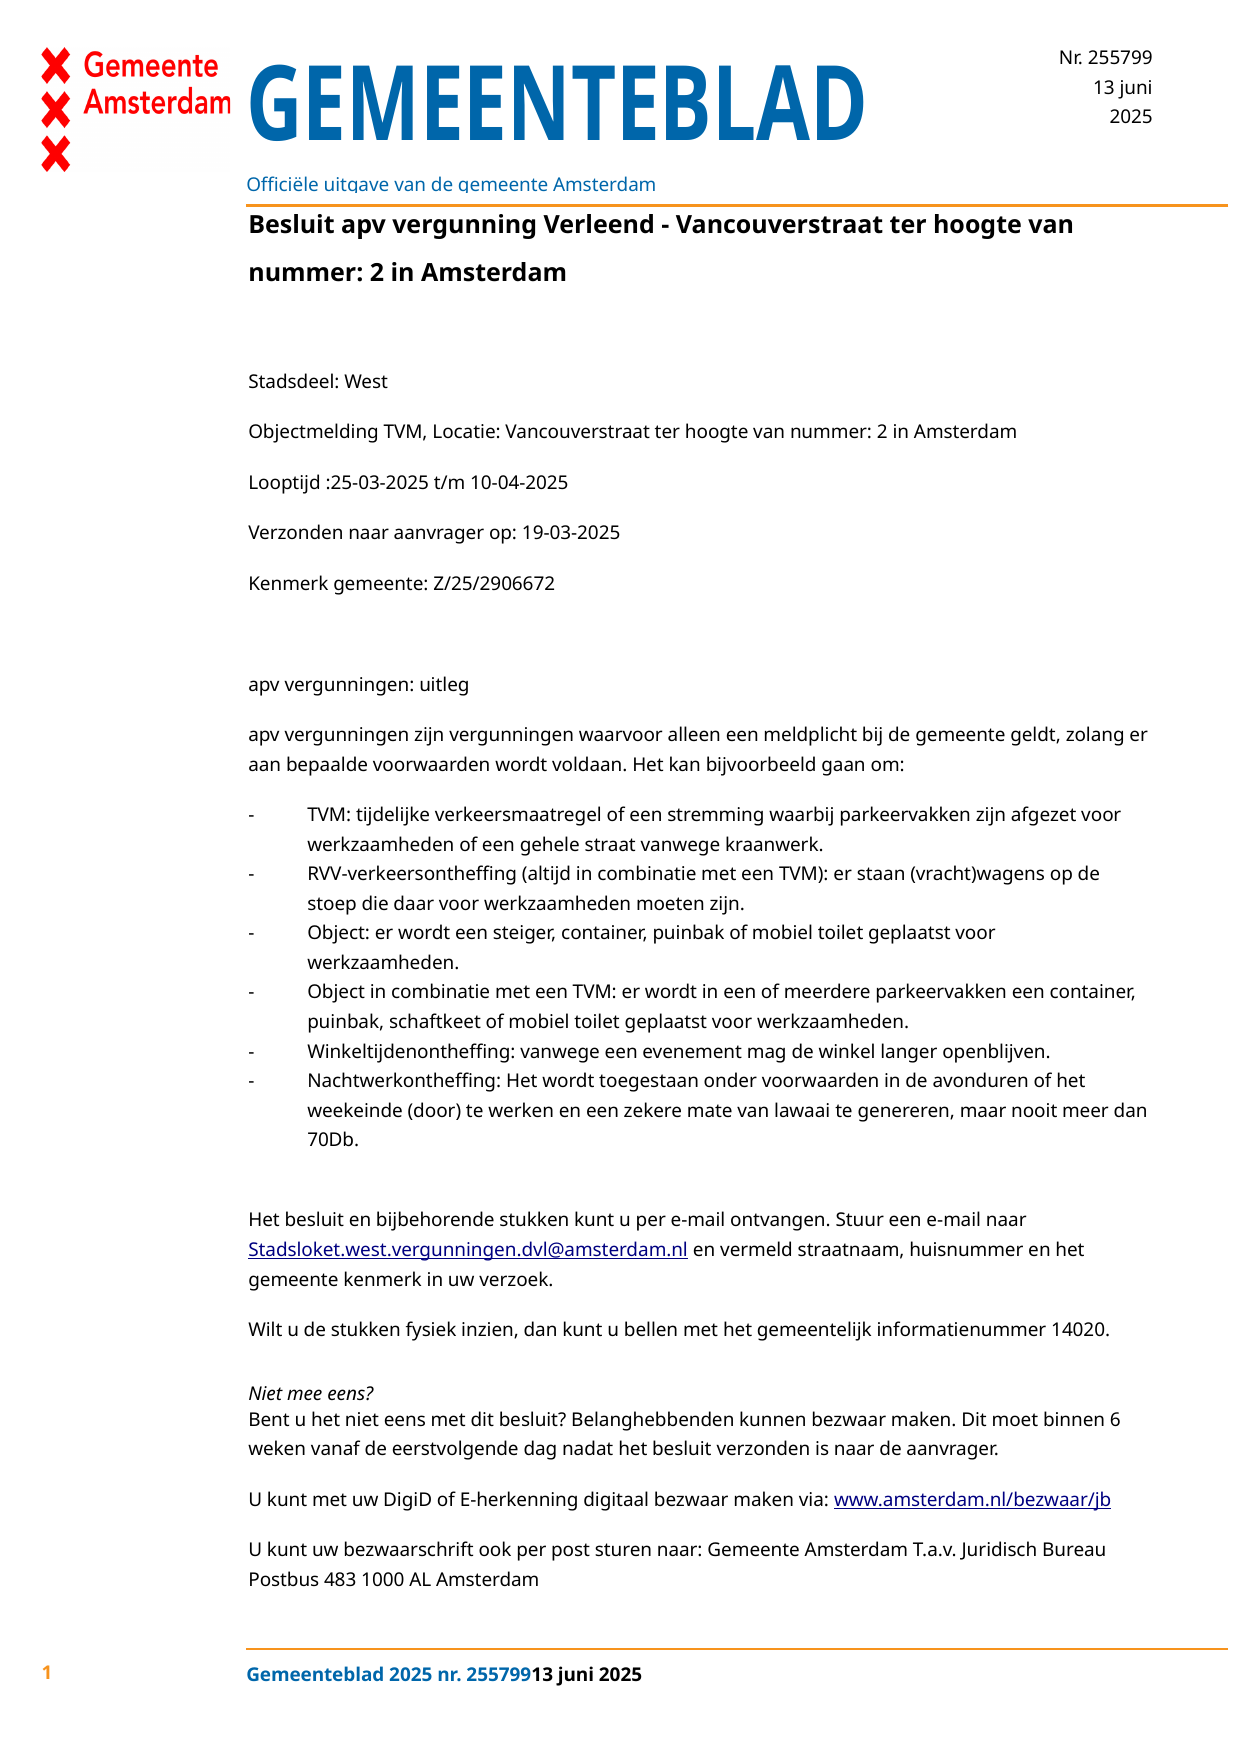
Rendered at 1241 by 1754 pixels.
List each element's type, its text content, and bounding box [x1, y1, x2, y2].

text apv vergunningen zijn vergunningen waarvoor alleen een meldplicht bij de gemeente geldt, zolang er aan bepaalde voorwaarden wordt voldaan. Het kan bijvoorbeeld gaan om: [248, 721, 1152, 777]
text U kunt uw bezwaarschrift ook per post sturen naar: Gemeente Amsterdam T.a.v. Juridisch Bureau Postbus 483 1000 AL Amsterdam [248, 1536, 1152, 1592]
text Looptijd :25-03-2025 t/m 10-04-2025 [248, 469, 1152, 495]
list TVM: tijdelijke verkeersmaatregel of een stremming waarbij parkeervakken zijn afgezet voor werkzaamheden of een gehele straat vanwege kraanwerk. [248, 801, 1152, 857]
text Besluit apv vergunning Verleend - Vancouverstraat ter hoogte van nummer: 2 in Amsterdam [248, 207, 1152, 288]
list RVV-verkeersontheffing (altijd in combinatie met een TVM): er staan (vracht)wagens op de stoep die daar voor werkzaamheden moeten zijn. [248, 860, 1152, 916]
picture [41, 47, 231, 172]
text Verzonden naar aanvrager op: 19-03-2025 [248, 519, 1152, 545]
list Object: er wordt een steiger, container, puinbak of mobiel toilet geplaatst voor werkzaamheden. [248, 919, 1152, 975]
text Wilt u de stukken fysiek inzien, dan kunt u bellen met het gemeentelijk informatienummer 14020. [248, 1316, 1152, 1342]
text Kenmerk gemeente: Z/25/2906672 [248, 570, 1152, 596]
text Niet mee eens? [248, 1380, 1152, 1406]
text Het besluit en bijbehorende stukken kunt u per e-mail ontvangen. Stuur een e-mail naar Stadsloket.west.vergunningen.dvl@amsterdam.nl en vermeld straatnaam, huisnummer en het gemeente kenmerk in uw verzoek. [248, 1207, 1152, 1292]
list Object in combinatie met een TVM: er wordt in een of meerdere parkeervakken een container, puinbak, schaftkeet of mobiel toilet geplaatst voor werkzaamheden. [248, 979, 1152, 1034]
text U kunt met uw DigiD of E-herkenning digitaal bezwaar maken via: www.amsterdam.nl/bezwaar/jb [248, 1486, 1152, 1512]
text Stadsdeel: West [248, 368, 1152, 394]
list Winkeltijdenontheffing: vanwege een evenement mag de winkel langer openblijven. [248, 1038, 1152, 1064]
text apv vergunningen: uitleg [248, 671, 1152, 697]
text Bent u het niet eens met dit besluit? Belanghebbenden kunnen bezwaar maken. Dit moet binnen 6 weken vanaf de eerstvolgende dag nadat het besluit verzonden is naar de aanvrager. [248, 1406, 1152, 1461]
text Objectmelding TVM, Locatie: Vancouverstraat ter hoogte van nummer: 2 in Amsterdam [248, 419, 1152, 444]
list Nachtwerkontheffing: Het wordt toegestaan onder voorwaarden in de avonduren of het weekeinde (door) te werken en een zekere mate van lawaai te genereren, maar nooit meer dan 70Db. [248, 1067, 1152, 1152]
